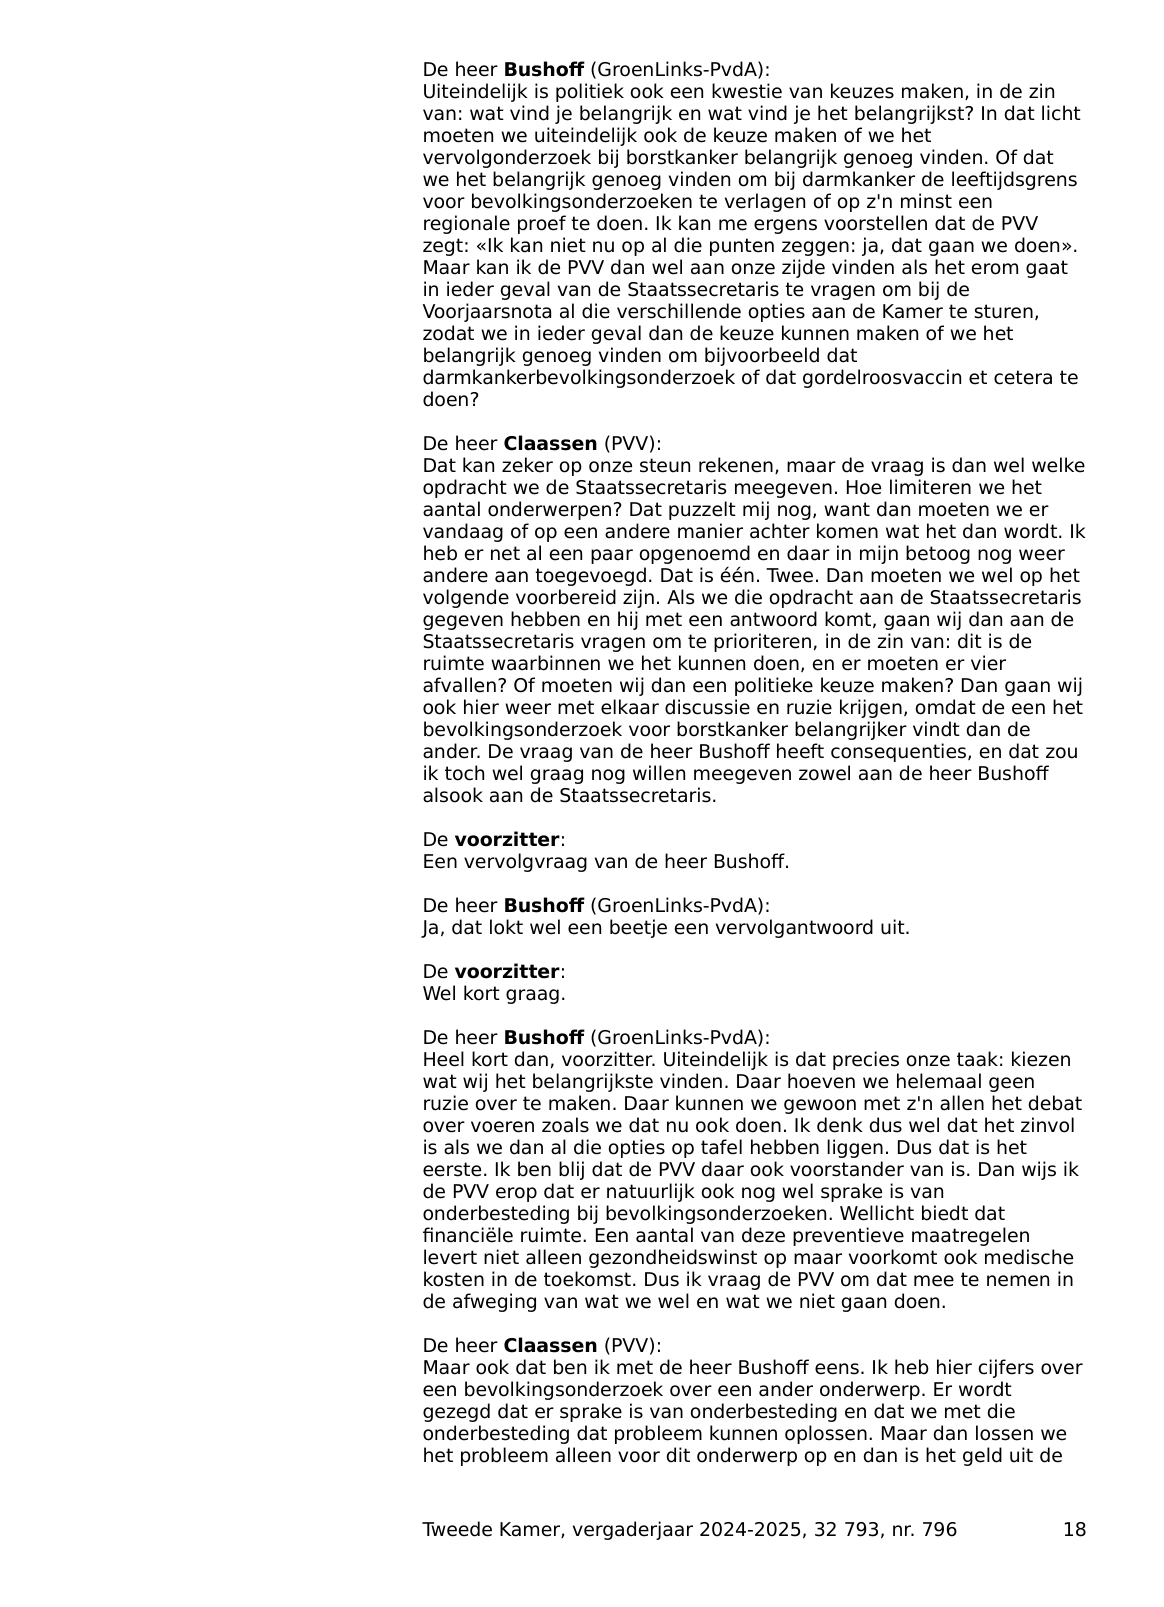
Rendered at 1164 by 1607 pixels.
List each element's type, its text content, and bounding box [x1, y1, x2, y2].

text De heer Claassen (PVV): [422, 1335, 1087, 1357]
text Wel kort graag. [422, 983, 1087, 1005]
text Uiteindelijk is politiek ook een kwestie van keuzes maken, in de zin van: wat vind je belangrijk en wat vind je het belangrijkst? In dat licht moeten we uiteindelijk ook de keuze maken of we het vervolgonderzoek bij borstkanker belangrijk genoeg vinden. Of dat we het belangrijk genoeg vinden om bij darmkanker de leeftijdsgrens voor bevolkingsonderzoeken te verlagen of op z'n minst een regionale proef te doen. Ik kan me ergens voorstellen dat de PVV zegt: «Ik kan niet nu op al die punten zeggen: ja, dat gaan we doen». Maar kan ik de PVV dan wel aan onze zijde vinden als het erom gaat in ieder geval van de Staatssecretaris te vragen om bij de Voorjaarsnota al die verschillende opties aan de Kamer te sturen, zodat we in ieder geval dan de keuze kunnen maken of we het belangrijk genoeg vinden om bijvoorbeeld dat darmkankerbevolkingsonderzoek of dat gordelroosvaccin et cetera te doen? [422, 81, 1087, 411]
text De heer Claassen (PVV): [422, 433, 1087, 455]
text Dat kan zeker op onze steun rekenen, maar de vraag is dan wel welke opdracht we de Staatssecretaris meegeven. Hoe limiteren we het aantal onderwerpen? Dat puzzelt mij nog, want dan moeten we er vandaag of op een andere manier achter komen wat het dan wordt. Ik heb er net al een paar opgenoemd en daar in mijn betoog nog weer andere aan toegevoegd. Dat is één. Twee. Dan moeten we wel op het volgende voorbereid zijn. Als we die opdracht aan de Staatssecretaris gegeven hebben en hij met een antwoord komt, gaan wij dan aan de Staatssecretaris vragen om te prioriteren, in de zin van: dit is de ruimte waarbinnen we het kunnen doen, en er moeten er vier afvallen? Of moeten wij dan een politieke keuze maken? Dan gaan wij ook hier weer met elkaar discussie en ruzie krijgen, omdat de een het bevolkingsonderzoek voor borstkanker belangrijker vindt dan de ander. De vraag van de heer Bushoff heeft consequenties, en dat zou ik toch wel graag nog willen meegeven zowel aan de heer Bushoff alsook aan de Staatssecretaris. [422, 455, 1087, 807]
text Maar ook dat ben ik met de heer Bushoff eens. Ik heb hier cijfers over een bevolkingsonderzoek over een ander onderwerp. Er wordt gezegd dat er sprake is van onderbesteding en dat we met die onderbesteding dat probleem kunnen oplossen. Maar dan lossen we het probleem alleen voor dit onderwerp op en dan is het geld uit de [422, 1357, 1087, 1467]
text De heer Bushoff (GroenLinks-PvdA): [422, 59, 1087, 81]
text De heer Bushoff (GroenLinks-PvdA): [422, 1027, 1087, 1049]
text Heel kort dan, voorzitter. Uiteindelijk is dat precies onze taak: kiezen wat wij het belangrijkste vinden. Daar hoeven we helemaal geen ruzie over te maken. Daar kunnen we gewoon met z'n allen het debat over voeren zoals we dat nu ook doen. Ik denk dus wel dat het zinvol is als we dan al die opties op tafel hebben liggen. Dus dat is het eerste. Ik ben blij dat de PVV daar ook voorstander van is. Dan wijs ik de PVV erop dat er natuurlijk ook nog wel sprake is van onderbesteding bij bevolkingsonderzoeken. Wellicht biedt dat financiële ruimte. Een aantal van deze preventieve maatregelen levert niet alleen gezondheidswinst op maar voorkomt ook medische kosten in de toekomst. Dus ik vraag de PVV om dat mee te nemen in de afweging van wat we wel en wat we niet gaan doen. [422, 1049, 1087, 1313]
text Een vervolgvraag van de heer Bushoff. [422, 851, 1087, 873]
text Ja, dat lokt wel een beetje een vervolgantwoord uit. [422, 917, 1087, 939]
text De voorzitter: [422, 961, 1087, 983]
text De heer Bushoff (GroenLinks-PvdA): [422, 895, 1087, 917]
text De voorzitter: [422, 829, 1087, 851]
